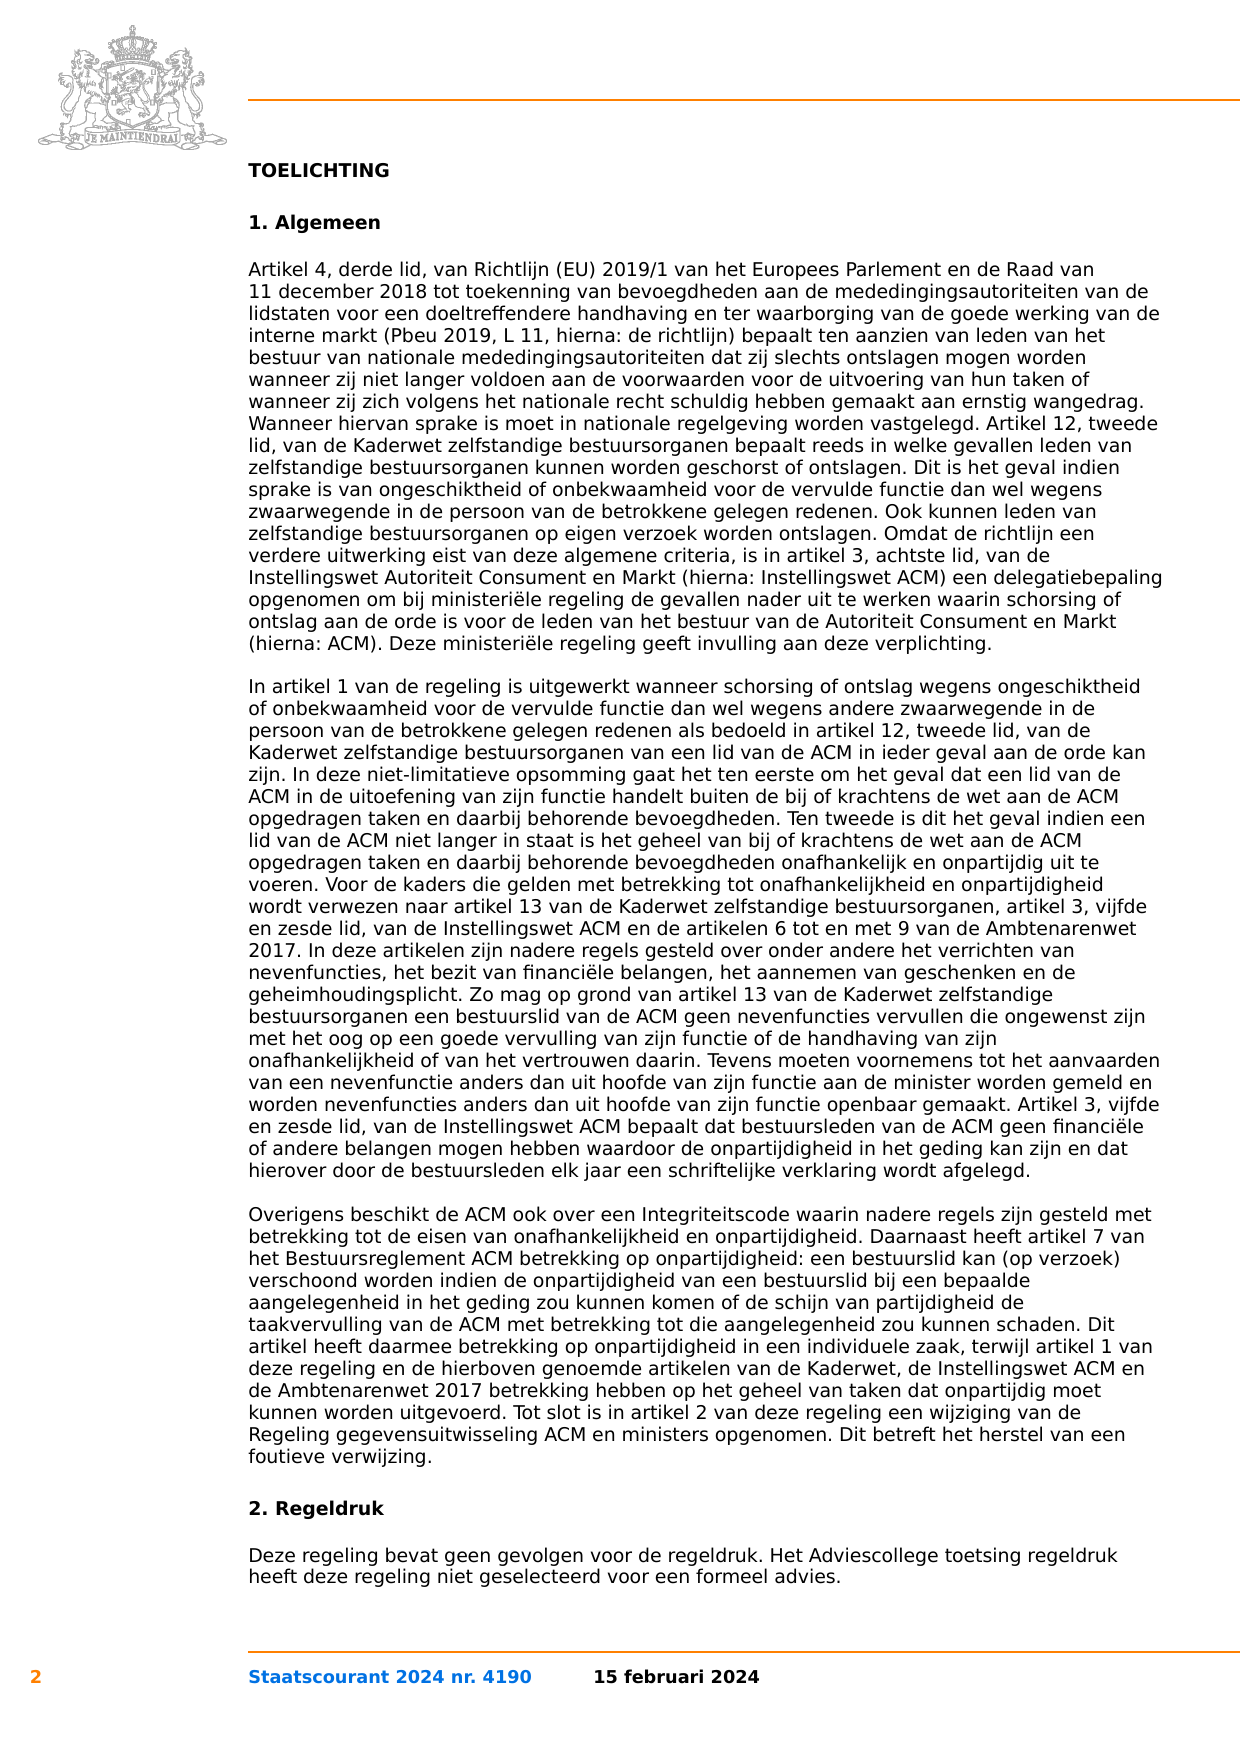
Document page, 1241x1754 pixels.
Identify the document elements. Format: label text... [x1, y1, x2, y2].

text Overigens beschikt de ACM ook over een Integriteitscode waarin nadere regels zijn gesteld met betrekking tot de eisen van onafhankelijkheid en onpartijdigheid. Daarnaast heeft artikel 7 van het Bestuursreglement ACM betrekking op onpartijdigheid: een bestuurslid kan (op verzoek) verschoond worden indien de onpartijdigheid van een bestuurslid bij een bepaalde aangelegenheid in het geding zou kunnen komen of de schijn van partijdigheid de taakvervulling van de ACM met betrekking tot die aangelegenheid zou kunnen schaden. Dit artikel heeft daarmee betrekking op onpartijdigheid in een individuele zaak, terwijl artikel 1 van deze regeling en de hierboven genoemde artikelen van de Kaderwet, de Instellingswet ACM en de Ambtenarenwet 2017 betrekking hebben op het geheel van taken dat onpartijdig moet kunnen worden uitgevoerd. Tot slot is in artikel 2 van deze regeling een wijziging van de Regeling gegevensuitwisseling ACM en ministers opgenomen. Dit betreft het herstel van een foutieve verwijzing. [248, 1204, 1163, 1467]
subtitle 1. Algemeen [248, 212, 1163, 234]
text Artikel 4, derde lid, van Richtlijn (EU) 2019/1 van het Europees Parlement en de Raad van 11 december 2018 tot toekenning van bevoegdheden aan de mededingingsautoriteiten van de lidstaten voor een doeltreffendere handhaving en ter waarborging van de goede werking van de interne markt (Pbeu 2019, L 11, hierna: de richtlijn) bepaalt ten aanzien van leden van het bestuur van nationale mededingingsautoriteiten dat zij slechts ontslagen mogen worden wanneer zij niet langer voldoen aan de voorwaarden voor de uitvoering van hun taken of wanneer zij zich volgens het nationale recht schuldig hebben gemaakt aan ernstig wangedrag. Wanneer hiervan sprake is moet in nationale regelgeving worden vastgelegd. Artikel 12, tweede lid, van de Kaderwet zelfstandige bestuursorganen bepaalt reeds in welke gevallen leden van zelfstandige bestuursorganen kunnen worden geschorst of ontslagen. Dit is het geval indien sprake is van ongeschiktheid of onbekwaamheid voor de vervulde functie dan wel wegens zwaarwegende in de persoon van de betrokkene gelegen redenen. Ook kunnen leden van zelfstandige bestuursorganen op eigen verzoek worden ontslagen. Omdat de richtlijn een verdere uitwerking eist van deze algemene criteria, is in artikel 3, achtste lid, van de Instellingswet Autoriteit Consument en Markt (hierna: Instellingswet ACM) een delegatiebepaling opgenomen om bij ministeriële regeling de gevallen nader uit te werken waarin schorsing of ontslag aan de orde is voor de leden van het bestuur van de Autoriteit Consument en Markt (hierna: ACM). Deze ministeriële regeling geeft invulling aan deze verplichting. [248, 259, 1163, 654]
subtitle TOELICHTING [248, 160, 1163, 182]
text Deze regeling bevat geen gevolgen voor de regeldruk. Het Adviescollege toetsing regeldruk heeft deze regeling niet geselecteerd voor een formeel advies. [248, 1544, 1163, 1588]
text In artikel 1 van de regeling is uitgewerkt wanneer schorsing of ontslag wegens ongeschiktheid of onbekwaamheid voor de vervulde functie dan wel wegens andere zwaarwegende in de persoon van de betrokkene gelegen redenen als bedoeld in artikel 12, tweede lid, van de Kaderwet zelfstandige bestuursorganen van een lid van de ACM in ieder geval aan de orde kan zijn. In deze niet-limitatieve opsomming gaat het ten eerste om het geval dat een lid van de ACM in de uitoefening van zijn functie handelt buiten de bij of krachtens de wet aan de ACM opgedragen taken en daarbij behorende bevoegdheden. Ten tweede is dit het geval indien een lid van de ACM niet langer in staat is het geheel van bij of krachtens de wet aan de ACM opgedragen taken en daarbij behorende bevoegdheden onafhankelijk en onpartijdig uit te voeren. Voor de kaders die gelden met betrekking tot onafhankelijkheid en onpartijdigheid wordt verwezen naar artikel 13 van de Kaderwet zelfstandige bestuursorganen, artikel 3, vijfde en zesde lid, van de Instellingswet ACM en de artikelen 6 tot en met 9 van de Ambtenarenwet 2017. In deze artikelen zijn nadere regels gesteld over onder andere het verrichten van nevenfuncties, het bezit van financiële belangen, het aannemen van geschenken en de geheimhoudingsplicht. Zo mag op grond van artikel 13 van de Kaderwet zelfstandige bestuursorganen een bestuurslid van de ACM geen nevenfuncties vervullen die ongewenst zijn met het oog op een goede vervulling van zijn functie of de handhaving van zijn onafhankelijkheid of van het vertrouwen daarin. Tevens moeten voornemens tot het aanvaarden van een nevenfunctie anders dan uit hoofde van zijn functie aan de minister worden gemeld en worden nevenfuncties anders dan uit hoofde van zijn functie openbaar gemaakt. Artikel 3, vijfde en zesde lid, van de Instellingswet ACM bepaalt dat bestuursleden van de ACM geen financiële of andere belangen mogen hebben waardoor de onpartijdigheid in het geding kan zijn en dat hierover door de bestuursleden elk jaar een schriftelijke verklaring wordt afgelegd. [248, 676, 1163, 1182]
picture [38, 25, 227, 150]
subtitle 2. Regeldruk [248, 1497, 1163, 1519]
